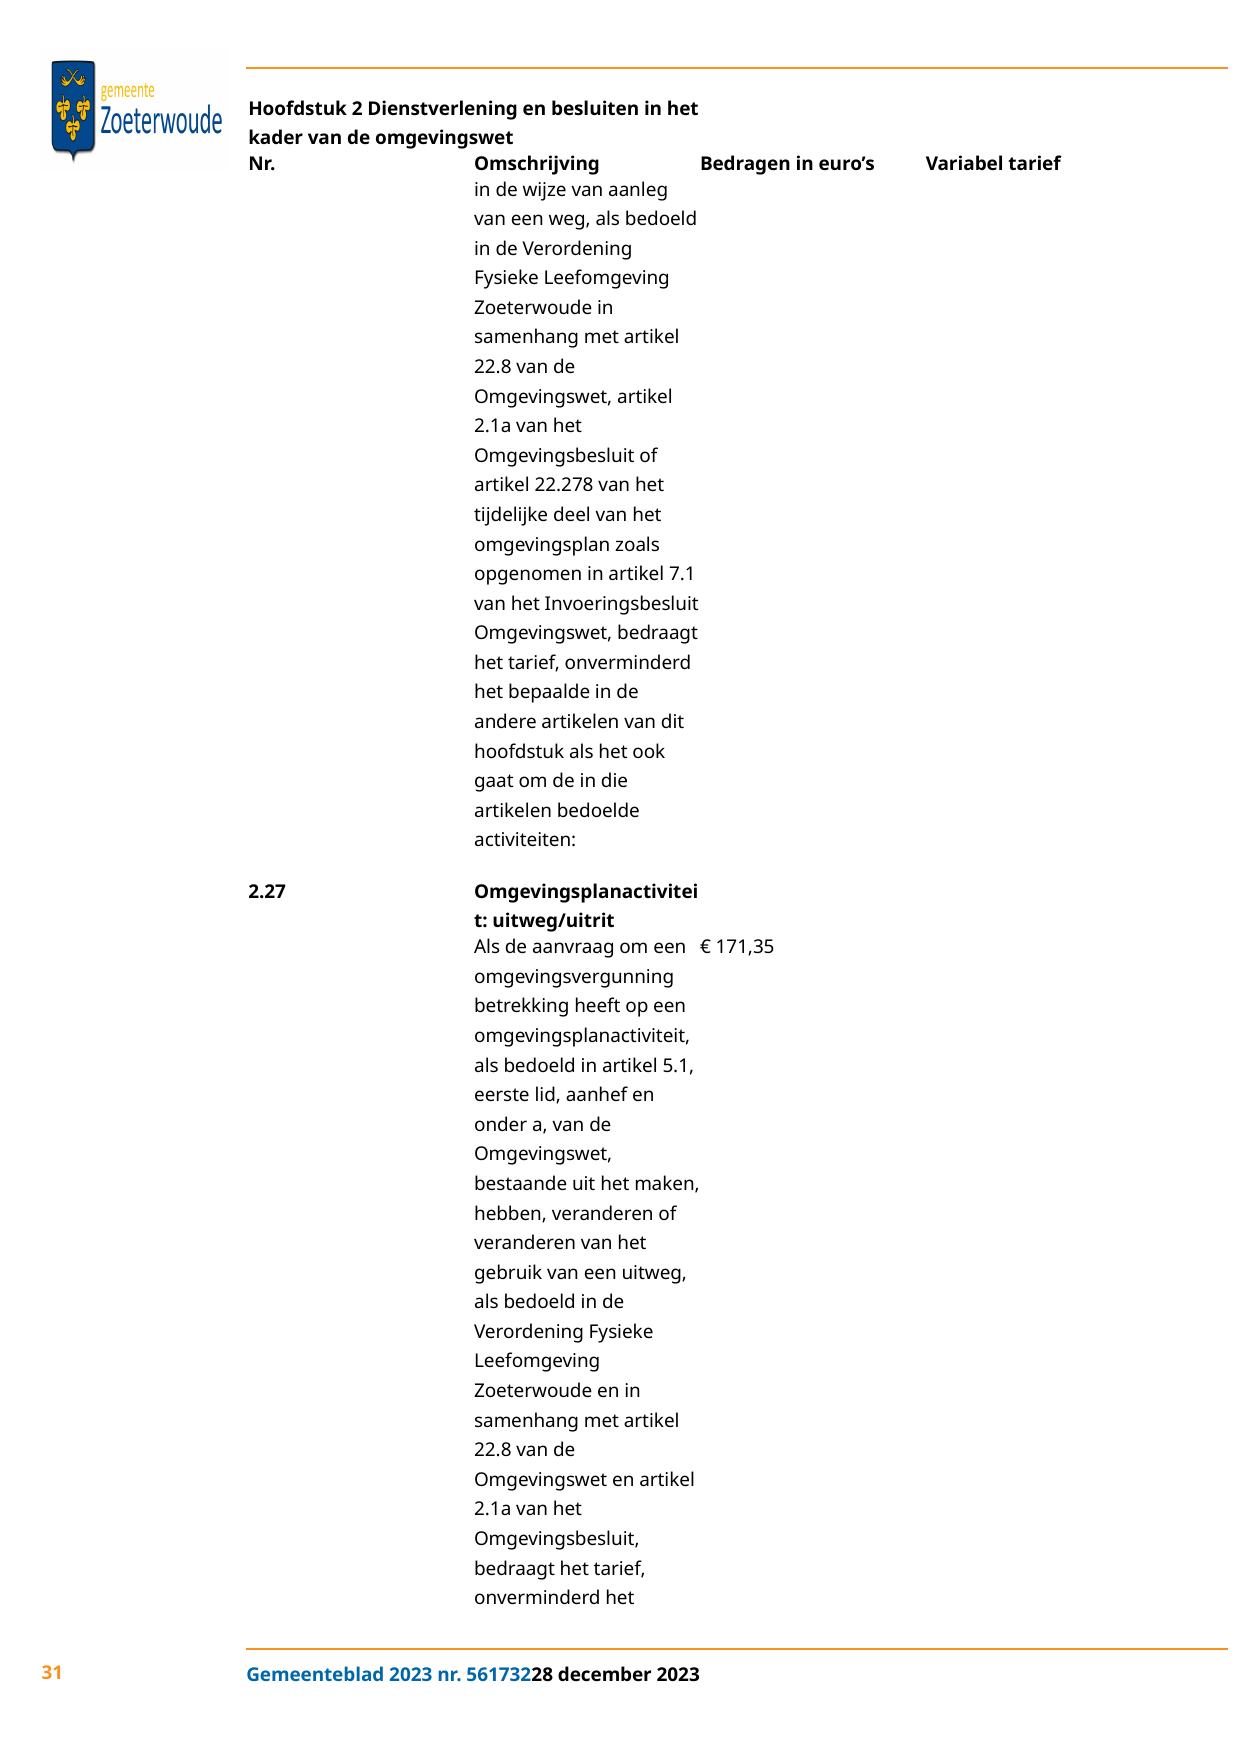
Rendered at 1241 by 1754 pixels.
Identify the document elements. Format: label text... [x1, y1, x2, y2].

table_header [926, 95, 1152, 150]
table_cell [926, 176, 1152, 852]
table_cell Bedragen in euro’s [700, 150, 926, 176]
table_cell [926, 878, 1152, 933]
table_cell 2.27 [248, 878, 474, 933]
table_cell Variabel tarief [926, 150, 1152, 176]
table_cell [248, 853, 474, 878]
table_cell Nr. [248, 150, 474, 176]
table_cell Als de aanvraag om een omgevingsvergunning betrekking heeft op een omgevingsplanactiviteit, als bedoeld in artikel 5.1, eerste lid, aanhef en onder a, van de Omgevingswet, bestaande uit het maken, hebben, veranderen of veranderen van het gebruik van een uitweg, als bedoeld in de Verordening Fysieke Leefomgeving Zoeterwoude en in samenhang met artikel 22.8 van de Omgevingswet en artikel 2.1a van het Omgevingsbesluit, bedraagt het tarief, onverminderd het [474, 934, 700, 1610]
table_cell [700, 878, 926, 933]
table_header Hoofdstuk 2 Dienstverlening en besluiten in het kader van de omgevingswet [248, 95, 700, 150]
table_cell € 171,35 [700, 934, 926, 1610]
table_cell [248, 176, 474, 852]
table_cell [248, 934, 474, 1610]
picture [41, 47, 231, 172]
table_cell [926, 934, 1152, 1610]
table_cell Omgevingsplanactiviteit: uitweg/uitrit [474, 878, 700, 933]
table_header [700, 95, 926, 150]
table_cell [474, 853, 926, 878]
table_cell [700, 176, 926, 852]
table_cell Omschrijving [474, 150, 700, 176]
table_cell in de wijze van aanleg van een weg, als bedoeld in de Verordening Fysieke Leefomgeving Zoeterwoude in samenhang met artikel 22.8 van de Omgevingswet, artikel 2.1a van het Omgevingsbesluit of artikel 22.278 van het tijdelijke deel van het omgevingsplan zoals opgenomen in artikel 7.1 van het Invoeringsbesluit Omgevingswet, bedraagt het tarief, onverminderd het bepaalde in de andere artikelen van dit hoofdstuk als het ook gaat om de in die artikelen bedoelde activiteiten: [474, 176, 700, 852]
table_cell [926, 853, 1152, 878]
